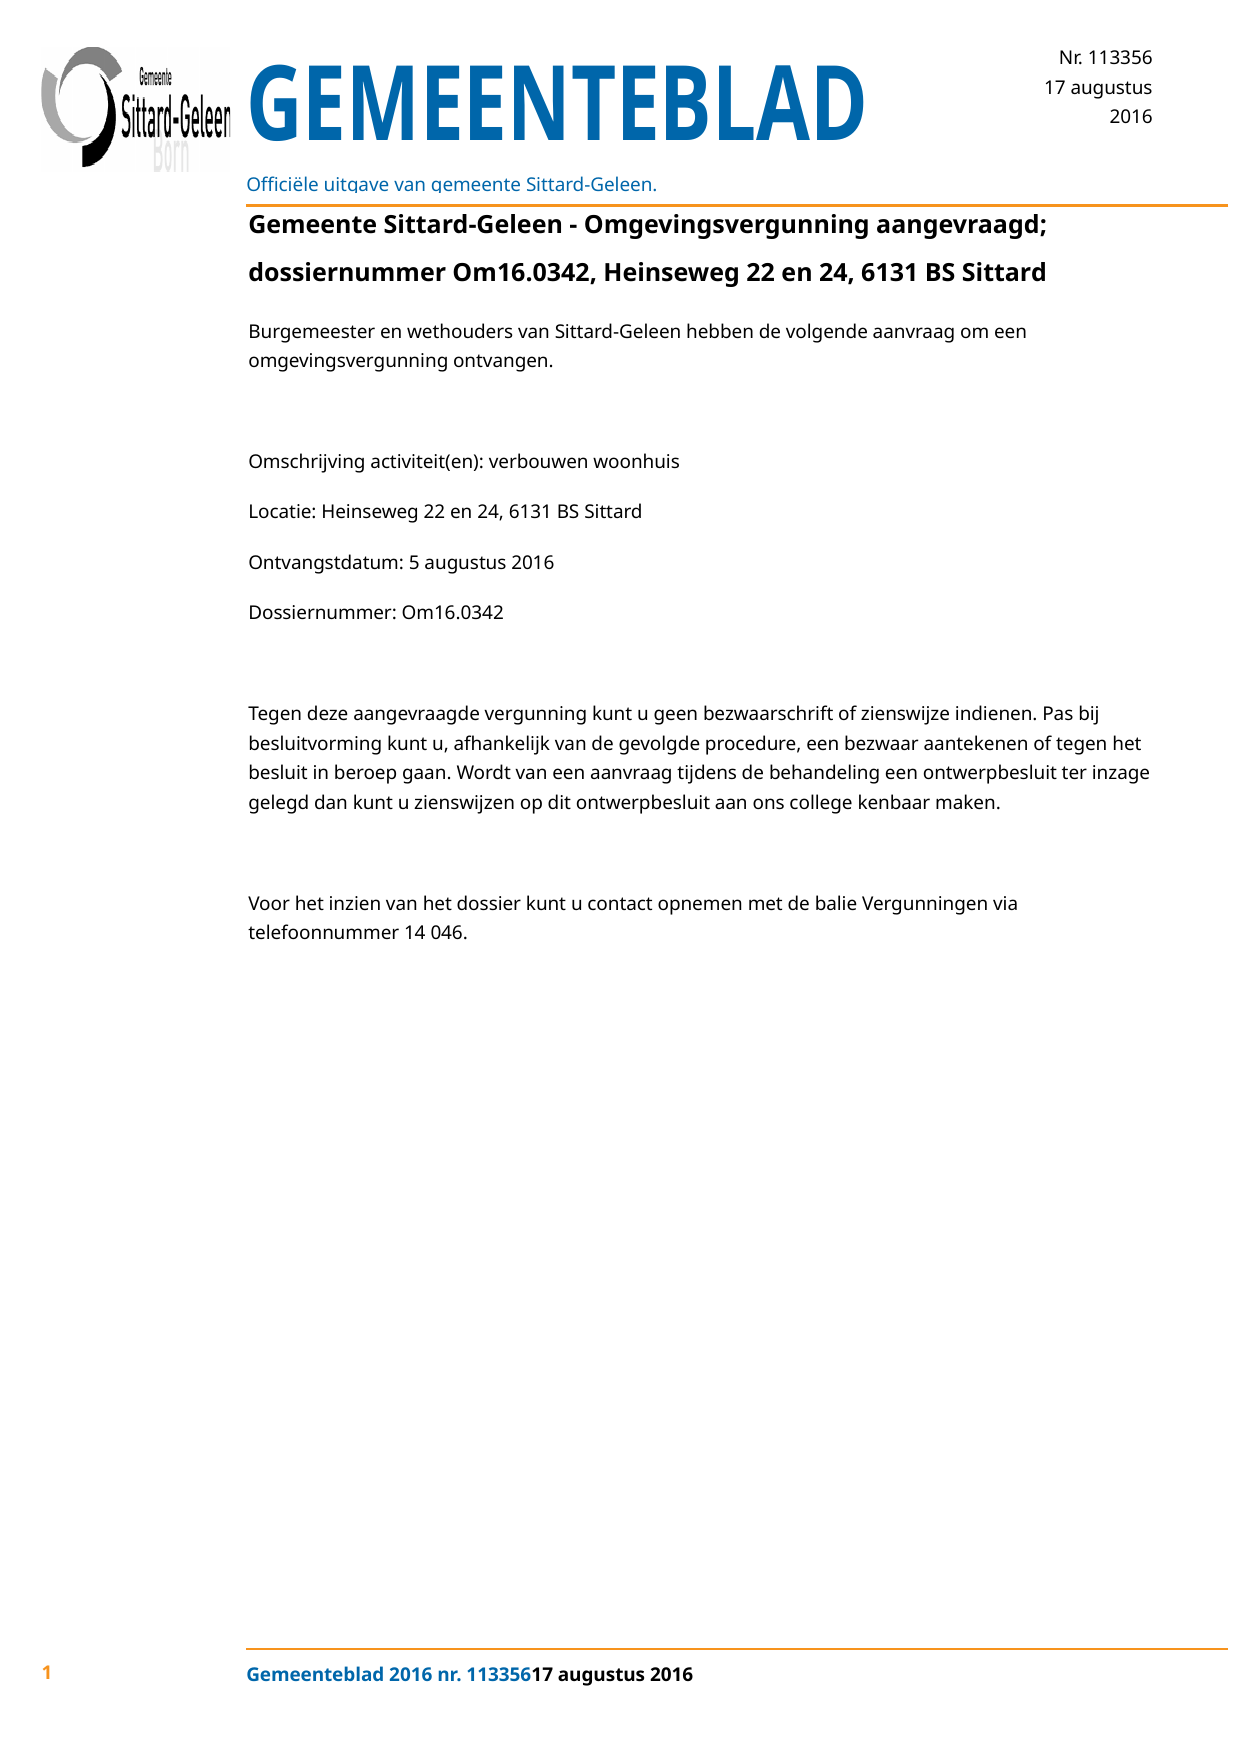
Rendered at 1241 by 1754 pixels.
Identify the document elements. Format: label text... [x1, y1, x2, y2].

text Ontvangstdatum: 5 augustus 2016 [248, 549, 1152, 575]
text Locatie: Heinseweg 22 en 24, 6131 BS Sittard [248, 499, 1152, 524]
text Voor het inzien van het dossier kunt u contact opnemen met de balie Vergunningen via telefoonnummer 14 046. [248, 890, 1152, 945]
text Dossiernummer: Om16.0342 [248, 599, 1152, 625]
text Burgemeester en wethouders van Sittard-Geleen hebben de volgende aanvraag om een omgevingsvergunning ontvangen. [248, 318, 1152, 373]
text Gemeente Sittard-Geleen - Omgevingsvergunning aangevraagd; dossiernummer Om16.0342, Heinseweg 22 en 24, 6131 BS Sittard [248, 207, 1152, 288]
picture [41, 47, 231, 172]
text Tegen deze aangevraagde vergunning kunt u geen bezwaarschrift of zienswijze indienen. Pas bij besluitvorming kunt u, afhankelijk van de gevolgde procedure, een bezwaar aantekenen of tegen het besluit in beroep gaan. Wordt van een aanvraag tijdens de behandeling een ontwerpbesluit ter inzage gelegd dan kunt u zienswijzen op dit ontwerpbesluit aan ons college kenbaar maken. [248, 700, 1152, 815]
text Omschrijving activiteit(en): verbouwen woonhuis [248, 448, 1152, 474]
